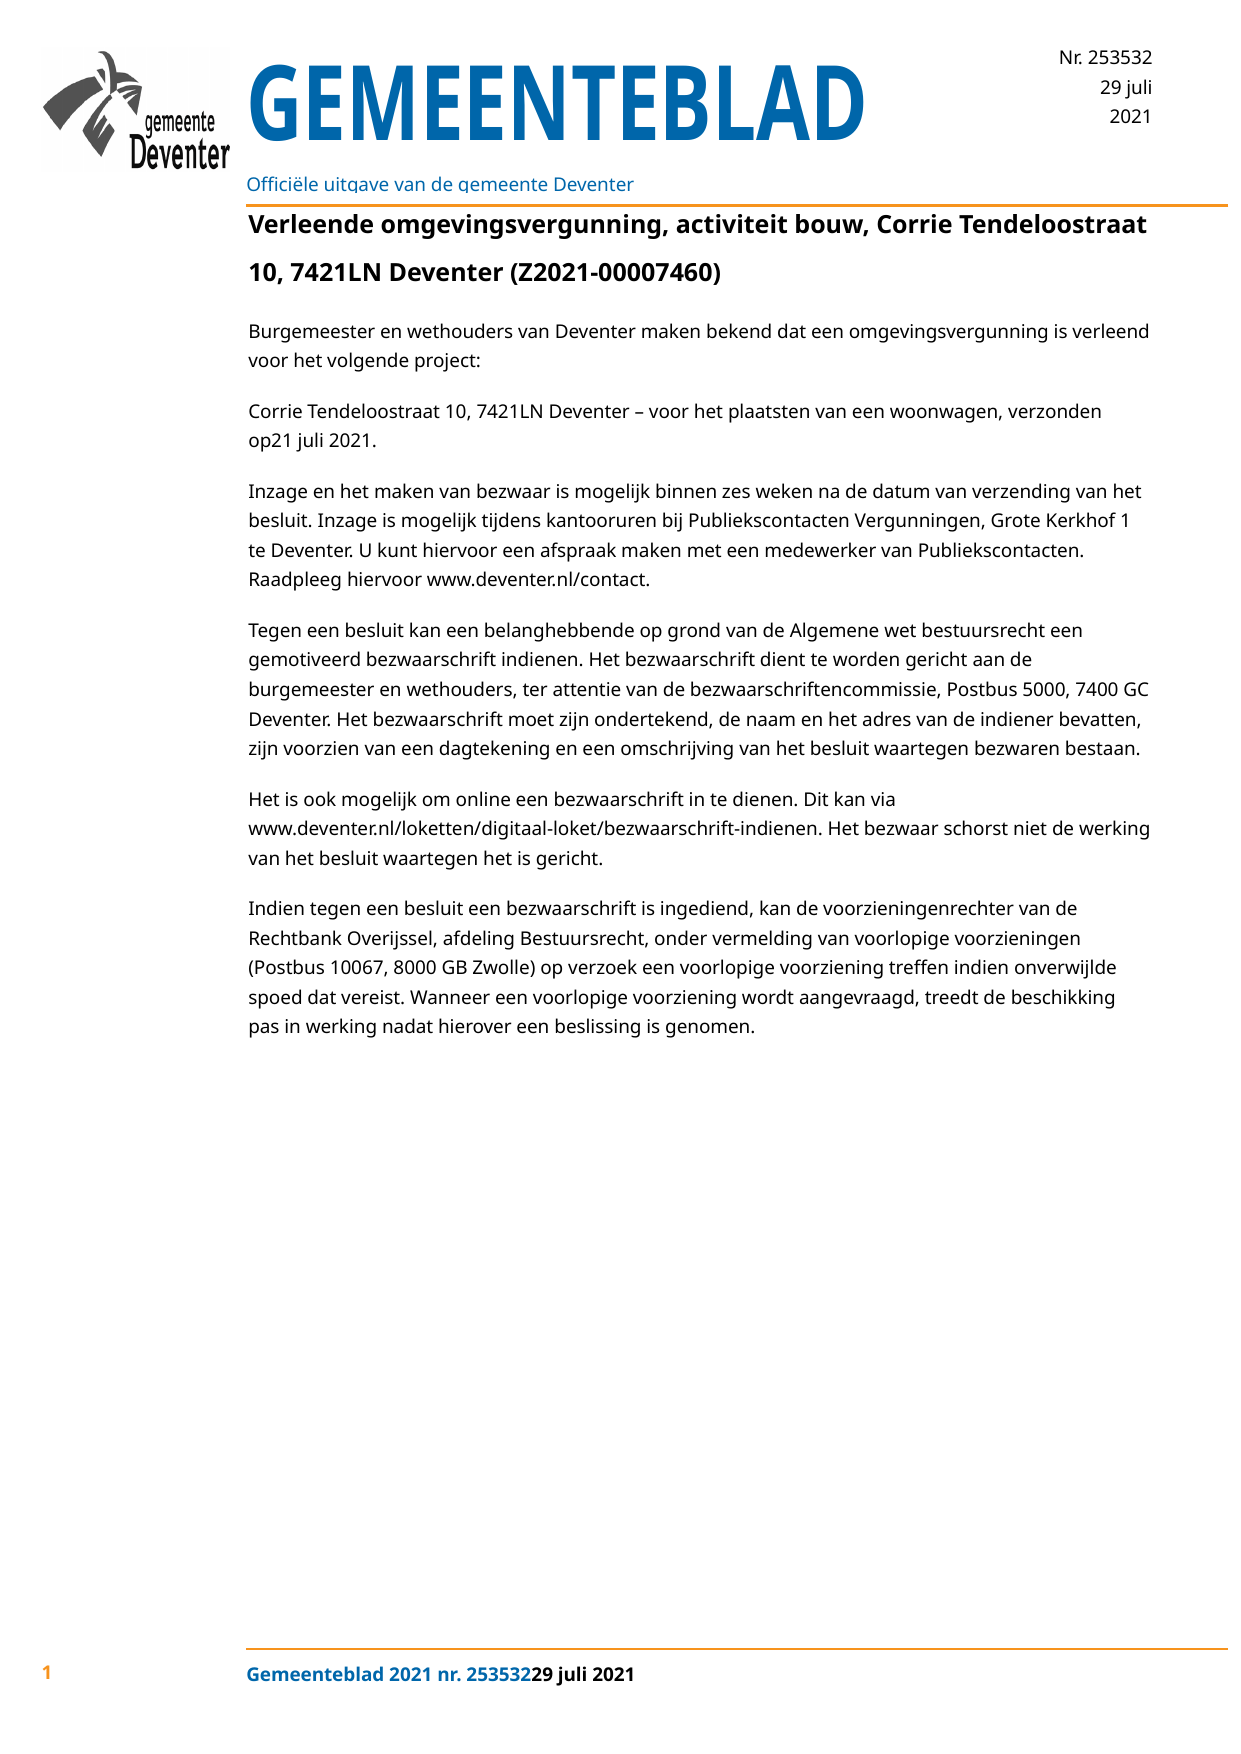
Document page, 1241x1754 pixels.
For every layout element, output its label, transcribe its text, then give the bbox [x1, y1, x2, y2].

text Verleende omgevingsvergunning, activiteit bouw, Corrie Tendeloostraat 10, 7421LN Deventer (Z2021-00007460) [248, 207, 1152, 288]
text Burgemeester en wethouders van Deventer maken bekend dat een omgevingsvergunning is verleend voor het volgende project: [248, 318, 1152, 373]
text Inzage en het maken van bezwaar is mogelijk binnen zes weken na de datum van verzending van het besluit. Inzage is mogelijk tijdens kantooruren bij Publiekscontacten Vergunningen, Grote Kerkhof 1 te Deventer. U kunt hiervoor een afspraak maken met een medewerker van Publiekscontacten. Raadpleeg hiervoor www.deventer.nl/contact. [248, 478, 1152, 592]
text Tegen een besluit kan een belanghebbende op grond van de Algemene wet bestuursrecht een gemotiveerd bezwaarschrift indienen. Het bezwaarschrift dient te worden gericht aan de burgemeester en wethouders, ter attentie van de bezwaarschriftencommissie, Postbus 5000, 7400 GC Deventer. Het bezwaarschrift moet zijn ondertekend, de naam en het adres van de indiener bevatten, zijn voorzien van een dagtekening en een omschrijving van het besluit waartegen bezwaren bestaan. [248, 617, 1152, 761]
text Indien tegen een besluit een bezwaarschrift is ingediend, kan de voorzieningenrechter van de Rechtbank Overijssel, afdeling Bestuursrecht, onder vermelding van voorlopige voorzieningen (Postbus 10067, 8000 GB Zwolle) op verzoek een voorlopige voorziening treffen indien onverwijlde spoed dat vereist. Wanneer een voorlopige voorziening wordt aangevraagd, treedt de beschikking pas in werking nadat hierover een beslissing is genomen. [248, 895, 1152, 1039]
picture [41, 47, 231, 172]
text Het is ook mogelijk om online een bezwaarschrift in te dienen. Dit kan via www.deventer.nl/loketten/digitaal-loket/bezwaarschrift-indienen. Het bezwaar schorst niet de werking van het besluit waartegen het is gericht. [248, 786, 1152, 871]
text Corrie Tendeloostraat 10, 7421LN Deventer – voor het plaatsten van een woonwagen, verzonden op21 juli 2021. [248, 398, 1152, 453]
